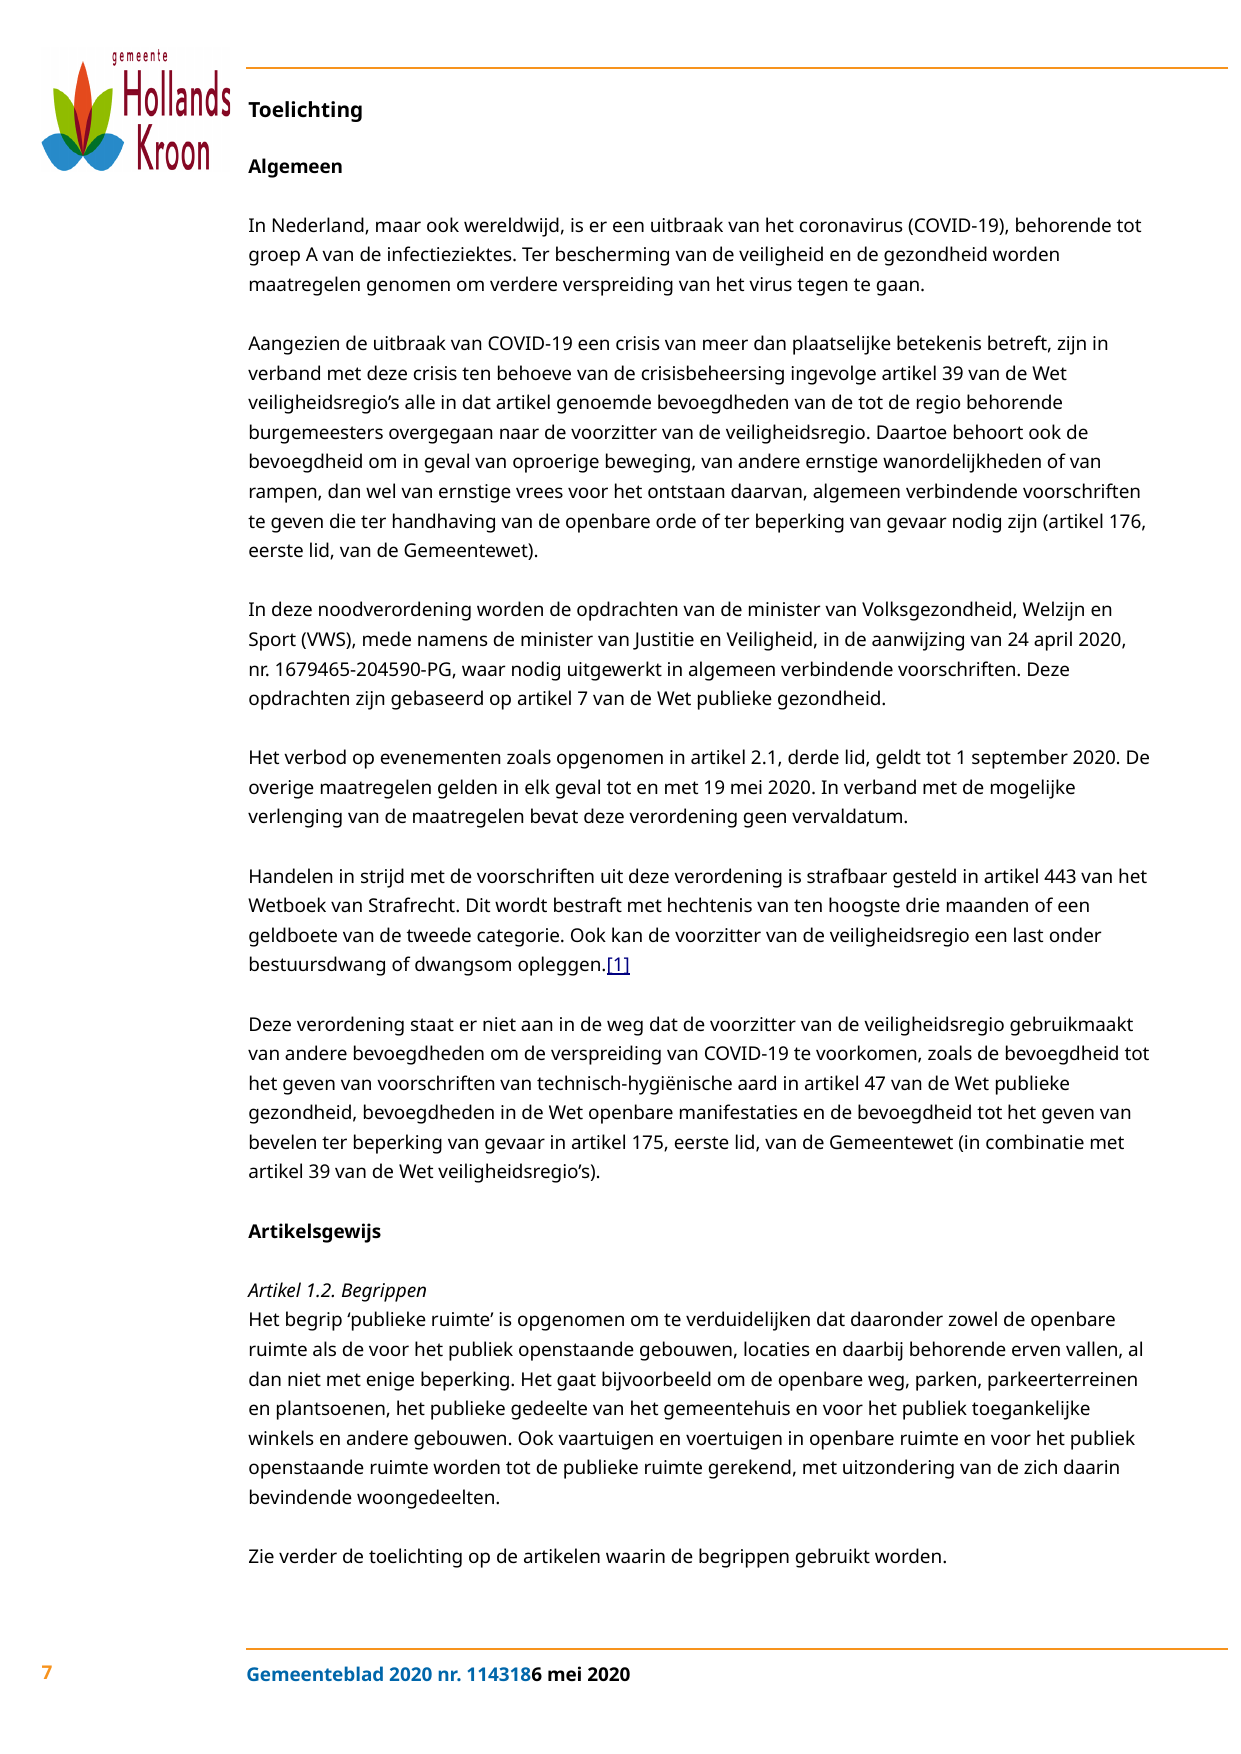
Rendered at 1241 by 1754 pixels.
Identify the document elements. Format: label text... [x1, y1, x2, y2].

text Artikel 1.2. Begrippen [248, 1277, 1152, 1303]
text In Nederland, maar ook wereldwijd, is er een uitbraak van het coronavirus (COVID-19), behorende tot groep A van de infectieziektes. Ter bescherming van de veiligheid en de gezondheid worden maatregelen genomen om verdere verspreiding van het virus tegen te gaan. [248, 212, 1152, 297]
text Handelen in strijd met de voorschriften uit deze verordening is strafbaar gesteld in artikel 443 van het Wetboek van Strafrecht. Dit wordt bestraft met hechtenis van ten hoogste drie maanden of een geldboete van de tweede categorie. Ook kan de voorzitter van de veiligheidsregio een last onder bestuursdwang of dwangsom opleggen.[1] [248, 863, 1152, 977]
text Toelichting [248, 95, 1152, 123]
text Het begrip ‘publieke ruimte’ is opgenomen om te verduidelijken dat daaronder zowel de openbare ruimte als de voor het publiek openstaande gebouwen, locaties en daarbij behorende erven vallen, al dan niet met enige beperking. Het gaat bijvoorbeeld om de openbare weg, parken, parkeerterreinen en plantsoenen, het publieke gedeelte van het gemeentehuis en voor het publiek toegankelijke winkels en andere gebouwen. Ook vaartuigen en voertuigen in openbare ruimte en voor het publiek openstaande ruimte worden tot de publieke ruimte gerekend, met uitzondering van de zich daarin bevindende woongedeelten. [248, 1307, 1152, 1510]
text Aangezien de uitbraak van COVID-19 een crisis van meer dan plaatselijke betekenis betreft, zijn in verband met deze crisis ten behoeve van de crisisbeheersing ingevolge artikel 39 van de Wet veiligheidsregio’s alle in dat artikel genoemde bevoegdheden van de tot de regio behorende burgemeesters overgegaan naar de voorzitter van de veiligheidsregio. Daartoe behoort ook de bevoegdheid om in geval van oproerige beweging, van andere ernstige wanordelijkheden of van rampen, dan wel van ernstige vrees voor het ontstaan daarvan, algemeen verbindende voorschriften te geven die ter handhaving van de openbare orde of ter beperking van gevaar nodig zijn (artikel 176, eerste lid, van de Gemeentewet). [248, 330, 1152, 563]
text Zie verder de toelichting op de artikelen waarin de begrippen gebruikt worden. [248, 1543, 1152, 1569]
text Algemeen [248, 153, 1152, 179]
text Artikelsgewijs [248, 1218, 1152, 1244]
text In deze noodverordening worden de opdrachten van de minister van Volksgezondheid, Welzijn en Sport (VWS), mede namens de minister van Justitie en Veiligheid, in de aanwijzing van 24 april 2020, nr. 1679465-204590-PG, waar nodig uitgewerkt in algemeen verbindende voorschriften. Deze opdrachten zijn gebaseerd op artikel 7 van de Wet publieke gezondheid. [248, 597, 1152, 711]
text Het verbod op evenementen zoals opgenomen in artikel 2.1, derde lid, geldt tot 1 september 2020. De overige maatregelen gelden in elk geval tot en met 19 mei 2020. In verband met de mogelijke verlenging van de maatregelen bevat deze verordening geen vervaldatum. [248, 744, 1152, 829]
text Deze verordening staat er niet aan in de weg dat de voorzitter van de veiligheidsregio gebruikmaakt van andere bevoegdheden om de verspreiding van COVID-19 te voorkomen, zoals de bevoegdheid tot het geven van voorschriften van technisch-hygiënische aard in artikel 47 van de Wet publieke gezondheid, bevoegdheden in de Wet openbare manifestaties en de bevoegdheid tot het geven van bevelen ter beperking van gevaar in artikel 175, eerste lid, van de Gemeentewet (in combinatie met artikel 39 van de Wet veiligheidsregio’s). [248, 1011, 1152, 1184]
picture [41, 47, 231, 172]
